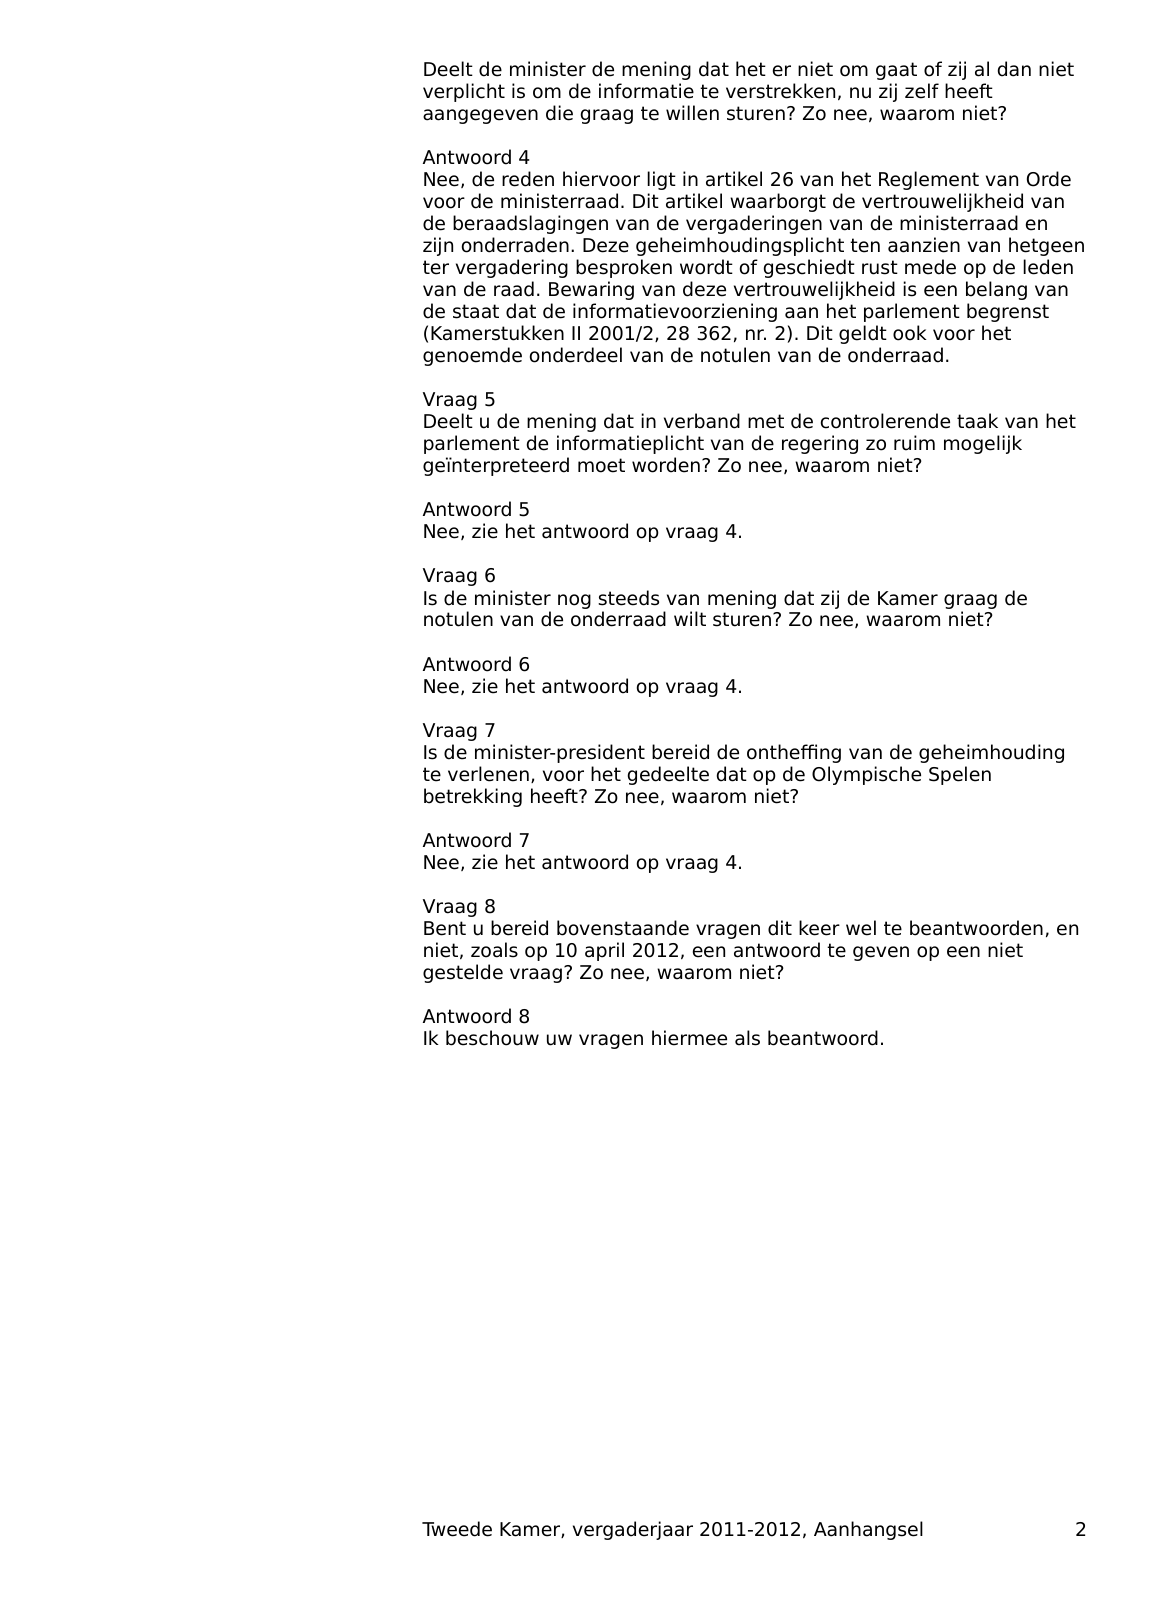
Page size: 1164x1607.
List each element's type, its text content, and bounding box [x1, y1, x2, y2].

text Nee, zie het antwoord op vraag 4. [422, 521, 1087, 543]
text Is de minister nog steeds van mening dat zij de Kamer graag de notulen van de onderraad wilt sturen? Zo nee, waarom niet? [422, 587, 1087, 631]
text Antwoord 8 [422, 1006, 1087, 1028]
text Antwoord 5 [422, 499, 1087, 521]
text Bent u bereid bovenstaande vragen dit keer wel te beantwoorden, en niet, zoals op 10 april 2012, een antwoord te geven op een niet gestelde vraag? Zo nee, waarom niet? [422, 918, 1087, 984]
text Vraag 8 [422, 896, 1087, 918]
text Vraag 7 [422, 720, 1087, 742]
text Is de minister-president bereid de ontheffing van de geheimhouding te verlenen, voor het gedeelte dat op de Olympische Spelen betrekking heeft? Zo nee, waarom niet? [422, 742, 1087, 808]
text Nee, zie het antwoord op vraag 4. [422, 676, 1087, 697]
text Nee, de reden hiervoor ligt in artikel 26 van het Reglement van Orde voor de ministerraad. Dit artikel waarborgt de vertrouwelijkheid van de beraadslagingen van de vergaderingen van de ministerraad en zijn onderraden. Deze geheimhoudingsplicht ten aanzien van hetgeen ter vergadering besproken wordt of geschiedt rust mede op de leden van de raad. Bewaring van deze vertrouwelijkheid is een belang van de staat dat de informatievoorziening aan het parlement begrenst (Kamerstukken II 2001/2, 28 362, nr. 2). Dit geldt ook voor het genoemde onderdeel van de notulen van de onderraad. [422, 169, 1087, 367]
text Vraag 5 [422, 389, 1087, 411]
text Antwoord 4 [422, 147, 1087, 169]
text Ik beschouw uw vragen hiermee als beantwoord. [422, 1028, 1087, 1050]
text Nee, zie het antwoord op vraag 4. [422, 852, 1087, 874]
text Antwoord 6 [422, 653, 1087, 676]
text Antwoord 7 [422, 830, 1087, 852]
text Deelt u de mening dat in verband met de controlerende taak van het parlement de informatieplicht van de regering zo ruim mogelijk geïnterpreteerd moet worden? Zo nee, waarom niet? [422, 411, 1087, 477]
text Deelt de minister de mening dat het er niet om gaat of zij al dan niet verplicht is om de informatie te verstrekken, nu zij zelf heeft aangegeven die graag te willen sturen? Zo nee, waarom niet? [422, 59, 1087, 125]
text Vraag 6 [422, 565, 1087, 587]
